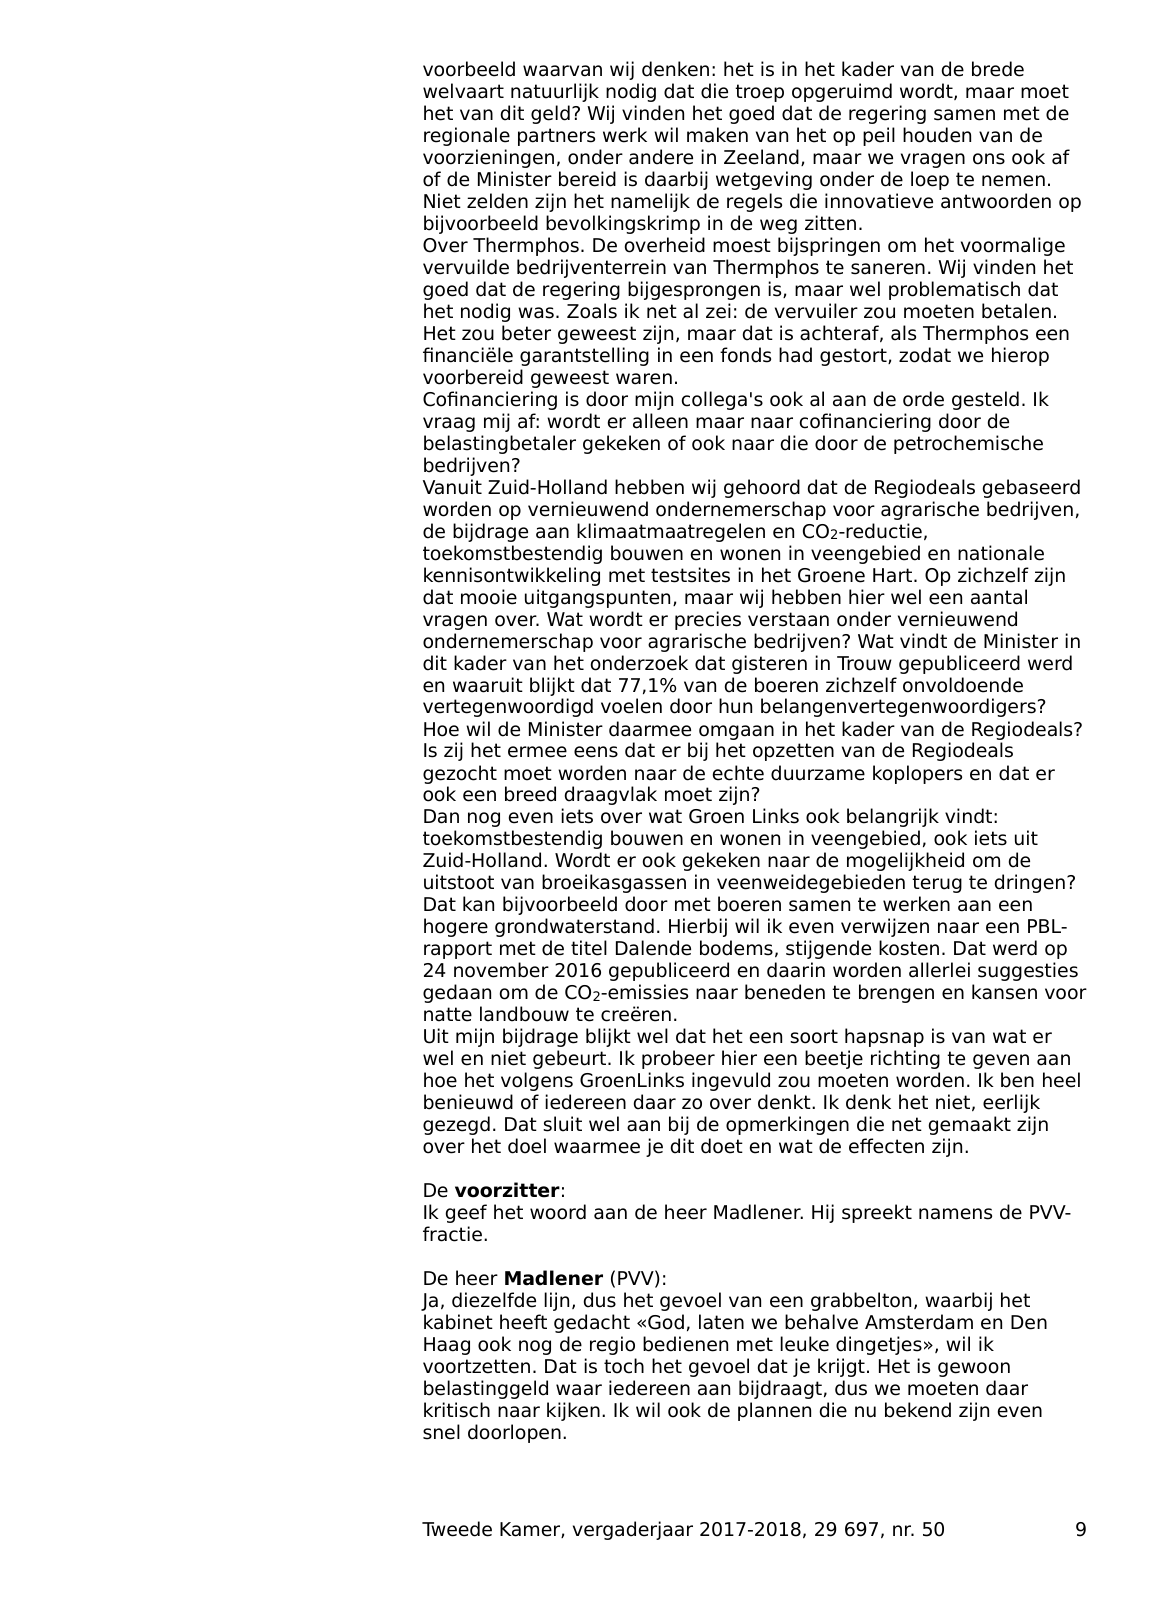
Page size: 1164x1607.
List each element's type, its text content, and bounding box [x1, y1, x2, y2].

text Cofinanciering is door mijn collega's ook al aan de orde gesteld. Ik vraag mij af: wordt er alleen maar naar cofinanciering door de belastingbetaler gekeken of ook naar die door de petrochemische bedrijven? [422, 389, 1087, 477]
text Ja, diezelfde lijn, dus het gevoel van een grabbelton, waarbij het kabinet heeft gedacht «God, laten we behalve Amsterdam en Den Haag ook nog de regio bedienen met leuke dingetjes», wil ik voortzetten. Dat is toch het gevoel dat je krijgt. Het is gewoon belastinggeld waar iedereen aan bijdraagt, dus we moeten daar kritisch naar kijken. Ik wil ook de plannen die nu bekend zijn even snel doorlopen. [422, 1290, 1087, 1444]
text Over Thermphos. De overheid moest bijspringen om het voormalige vervuilde bedrijventerrein van Thermphos te saneren. Wij vinden het goed dat de regering bijgesprongen is, maar wel problematisch dat het nodig was. Zoals ik net al zei: de vervuiler zou moeten betalen. Het zou beter geweest zijn, maar dat is achteraf, als Thermphos een financiële garantstelling in een fonds had gestort, zodat we hierop voorbereid geweest waren. [422, 235, 1087, 389]
text Dan nog even iets over wat Groen Links ook belangrijk vindt: toekomstbestendig bouwen en wonen in veengebied, ook iets uit Zuid-Holland. Wordt er ook gekeken naar de mogelijkheid om de uitstoot van broeikasgassen in veenweidegebieden terug te dringen? Dat kan bijvoorbeeld door met boeren samen te werken aan een hogere grondwaterstand. Hierbij wil ik even verwijzen naar een PBL-rapport met de titel Dalende bodems, stijgende kosten. Dat werd op 24 november 2016 gepubliceerd en daarin worden allerlei suggesties gedaan om de CO2-emissies naar beneden te brengen en kansen voor natte landbouw te creëren. [422, 806, 1087, 1026]
text De heer Madlener (PVV): [422, 1268, 1087, 1290]
text De voorzitter: [422, 1180, 1087, 1202]
text Uit mijn bijdrage blijkt wel dat het een soort hapsnap is van wat er wel en niet gebeurt. Ik probeer hier een beetje richting te geven aan hoe het volgens GroenLinks ingevuld zou moeten worden. Ik ben heel benieuwd of iedereen daar zo over denkt. Ik denk het niet, eerlijk gezegd. Dat sluit wel aan bij de opmerkingen die net gemaakt zijn over het doel waarmee je dit doet en wat de effecten zijn. [422, 1026, 1087, 1158]
text voorbeeld waarvan wij denken: het is in het kader van de brede welvaart natuurlijk nodig dat die troep opgeruimd wordt, maar moet het van dit geld? Wij vinden het goed dat de regering samen met de regionale partners werk wil maken van het op peil houden van de voorzieningen, onder andere in Zeeland, maar we vragen ons ook af of de Minister bereid is daarbij wetgeving onder de loep te nemen. Niet zelden zijn het namelijk de regels die innovatieve antwoorden op bijvoorbeeld bevolkingskrimp in de weg zitten. [422, 59, 1087, 235]
text Vanuit Zuid-Holland hebben wij gehoord dat de Regiodeals gebaseerd worden op vernieuwend ondernemerschap voor agrarische bedrijven, de bijdrage aan klimaatmaatregelen en CO2-reductie, toekomstbestendig bouwen en wonen in veengebied en nationale kennisontwikkeling met testsites in het Groene Hart. Op zichzelf zijn dat mooie uitgangspunten, maar wij hebben hier wel een aantal vragen over. Wat wordt er precies verstaan onder vernieuwend ondernemerschap voor agrarische bedrijven? Wat vindt de Minister in dit kader van het onderzoek dat gisteren in Trouw gepubliceerd werd en waaruit blijkt dat 77,1% van de boeren zichzelf onvoldoende vertegenwoordigd voelen door hun belangenvertegenwoordigers? Hoe wil de Minister daarmee omgaan in het kader van de Regiodeals? Is zij het ermee eens dat er bij het opzetten van de Regiodeals gezocht moet worden naar de echte duurzame koplopers en dat er ook een breed draagvlak moet zijn? [422, 477, 1087, 806]
text Ik geef het woord aan de heer Madlener. Hij spreekt namens de PVV-fractie. [422, 1202, 1087, 1246]
